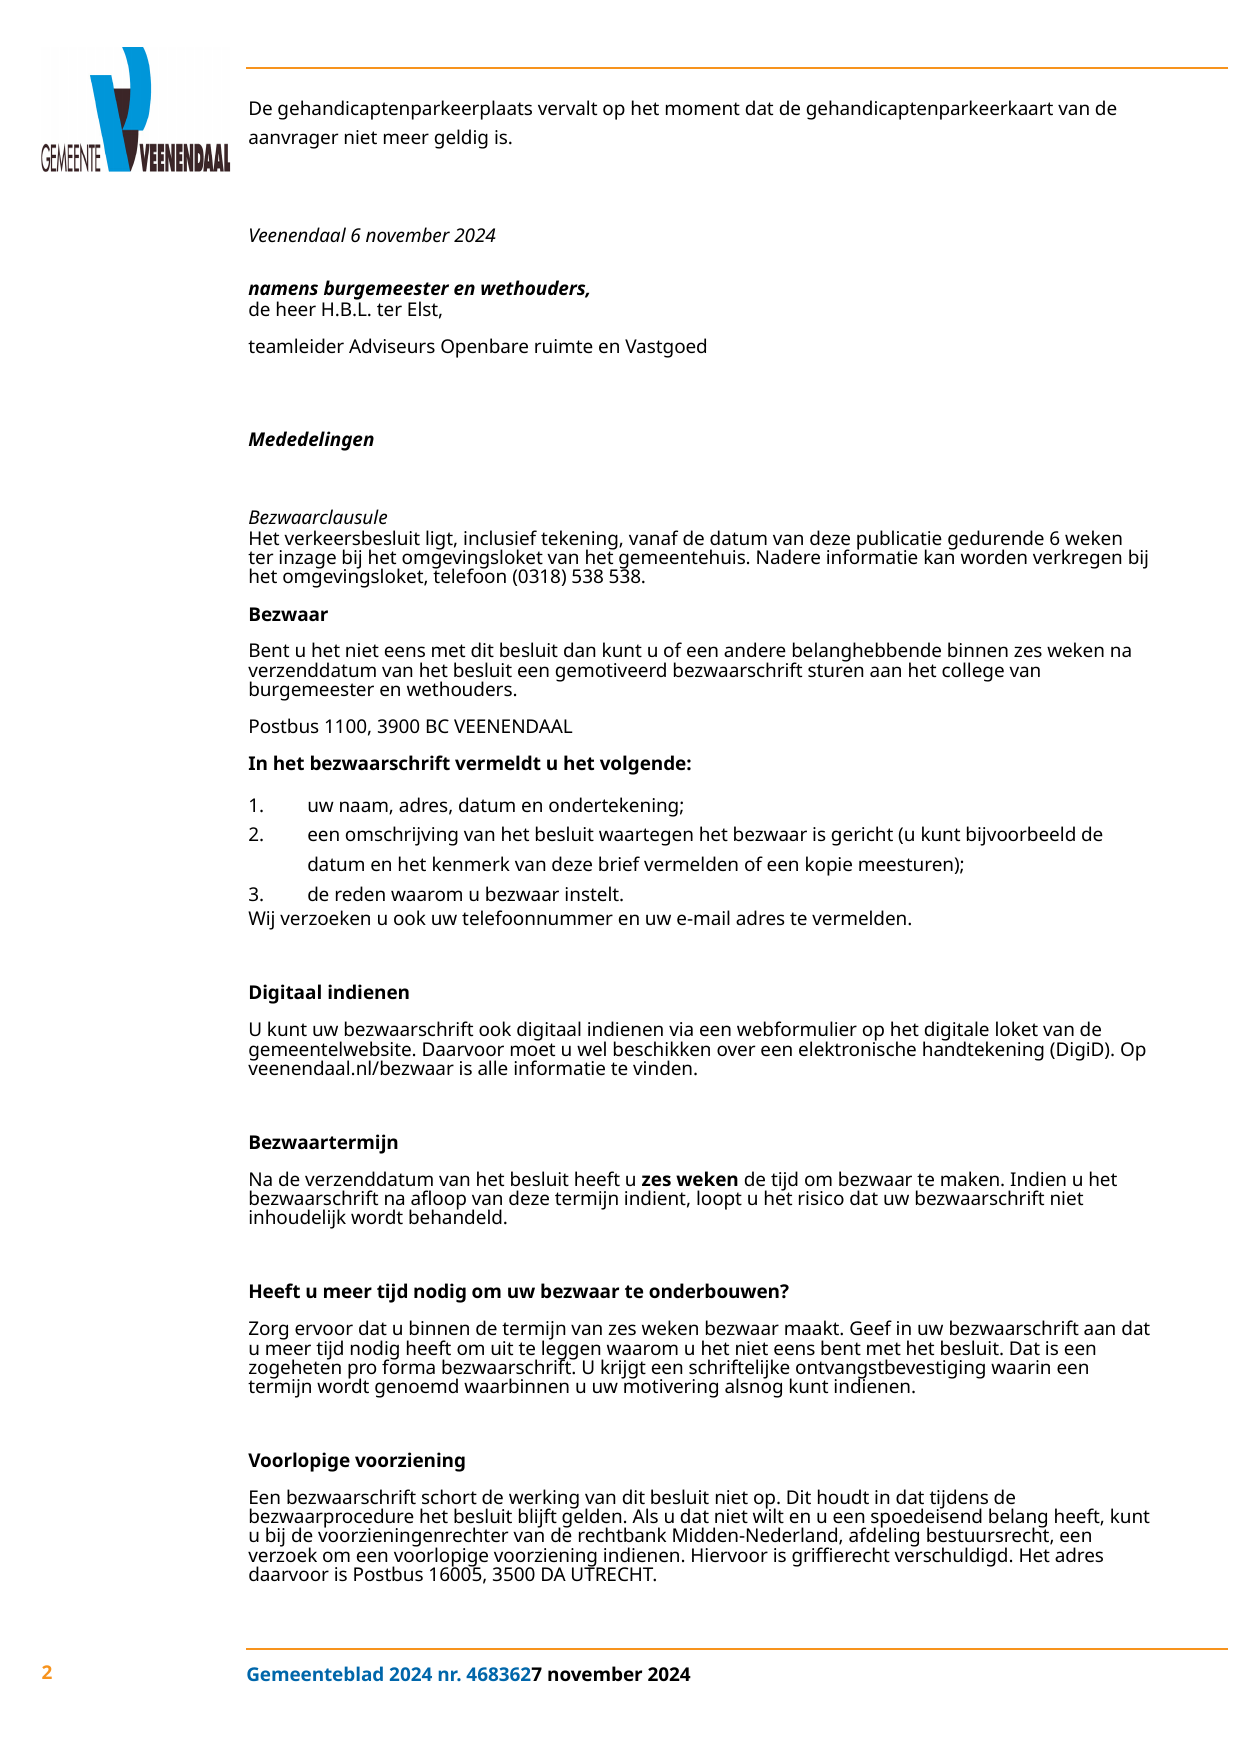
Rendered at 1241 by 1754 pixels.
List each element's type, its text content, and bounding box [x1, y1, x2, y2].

text Mededelingen [248, 426, 1152, 451]
picture [41, 47, 130, 172]
text Bezwaartermijn [248, 1134, 1152, 1153]
text Digitaal indienen [248, 984, 1152, 1003]
text In het bezwaarschrift vermeldt u het volgende: [248, 755, 1152, 774]
text Na de verzenddatum van het besluit heeft u zes weken de tijd om bezwaar te maken. Indien u het bezwaarschrift na afloop van deze termijn indient, loopt u het risico dat uw bezwaarschrift niet inhoudelijk wordt behandeld. [248, 1171, 1152, 1228]
text Voorlopige voorziening [248, 1452, 1152, 1471]
text Bezwaarclausule [248, 504, 1152, 530]
text Heeft u meer tijd nodig om uw bezwaar te onderbouwen? [248, 1283, 1152, 1302]
picture [123, 47, 231, 172]
list de reden waarom u bezwaar instelt. [248, 881, 1152, 906]
text U kunt uw bezwaarschrift ook digitaal indienen via een webformulier op het digitale loket van de gemeentelwebsite. Daarvoor moet u wel beschikken over een elektronische handtekening (DigiD). Op veenendaal.nl/bezwaar is alle informatie te vinden. [248, 1021, 1152, 1079]
text Postbus 1100, 3900 BC VEENENDAAL [248, 718, 1152, 737]
text namens burgemeester en wethouders, [248, 276, 1152, 301]
text De gehandicaptenparkeerplaats vervalt op het moment dat de gehandicaptenparkeerkaart van de aanvrager niet meer geldig is. [248, 95, 1152, 150]
text Wij verzoeken u ook uw telefoonnummer en uw e-mail adres te vermelden. [248, 910, 1152, 929]
text teamleider Adviseurs Openbare ruimte en Vastgoed [248, 338, 1152, 357]
text Zorg ervoor dat u binnen de termijn van zes weken bezwaar maakt. Geef in uw bezwaarschrift aan dat u meer tijd nodig heeft om uit te leggen waarom u het niet eens bent met het besluit. Dat is een zogeheten pro forma bezwaarschrift. U krijgt een schriftelijke ontvangstbevestiging waarin een termijn wordt genoemd waarbinnen u uw motivering alsnog kunt indienen. [248, 1320, 1152, 1397]
text Veenendaal 6 november 2024 [248, 223, 1152, 248]
text Bezwaar [248, 606, 1152, 625]
list uw naam, adres, datum en ondertekening; [248, 792, 1152, 818]
text de heer H.B.L. ter Elst, [248, 301, 1152, 321]
text Een bezwaarschrift schort de werking van dit besluit niet op. Dit houdt in dat tijdens de bezwaarprocedure het besluit blijft gelden. Als u dat niet wilt en u een spoedeisend belang heeft, kunt u bij de voorzieningenrechter van de rechtbank Midden-Nederland, afdeling bestuursrecht, een verzoek om een voorlopige voorziening indienen. Hiervoor is griffierecht verschuldigd. Het adres daarvoor is Postbus 16005, 3500 DA UTRECHT. [248, 1489, 1152, 1585]
text Het verkeersbesluit ligt, inclusief tekening, vanaf de datum van deze publicatie gedurende 6 weken ter inzage bij het omgevingsloket van het gemeentehuis. Nadere informatie kan worden verkregen bij het omgevingsloket, telefoon (0318) 538 538. [248, 530, 1152, 588]
text Bent u het niet eens met dit besluit dan kunt u of een andere belanghebbende binnen zes weken na verzenddatum van het besluit een gemotiveerd bezwaarschrift sturen aan het college van burgemeester en wethouders. [248, 642, 1152, 700]
list een omschrijving van het besluit waartegen het bezwaar is gericht (u kunt bijvoorbeeld de datum en het kenmerk van deze brief vermelden of een kopie meesturen); [248, 822, 1152, 877]
